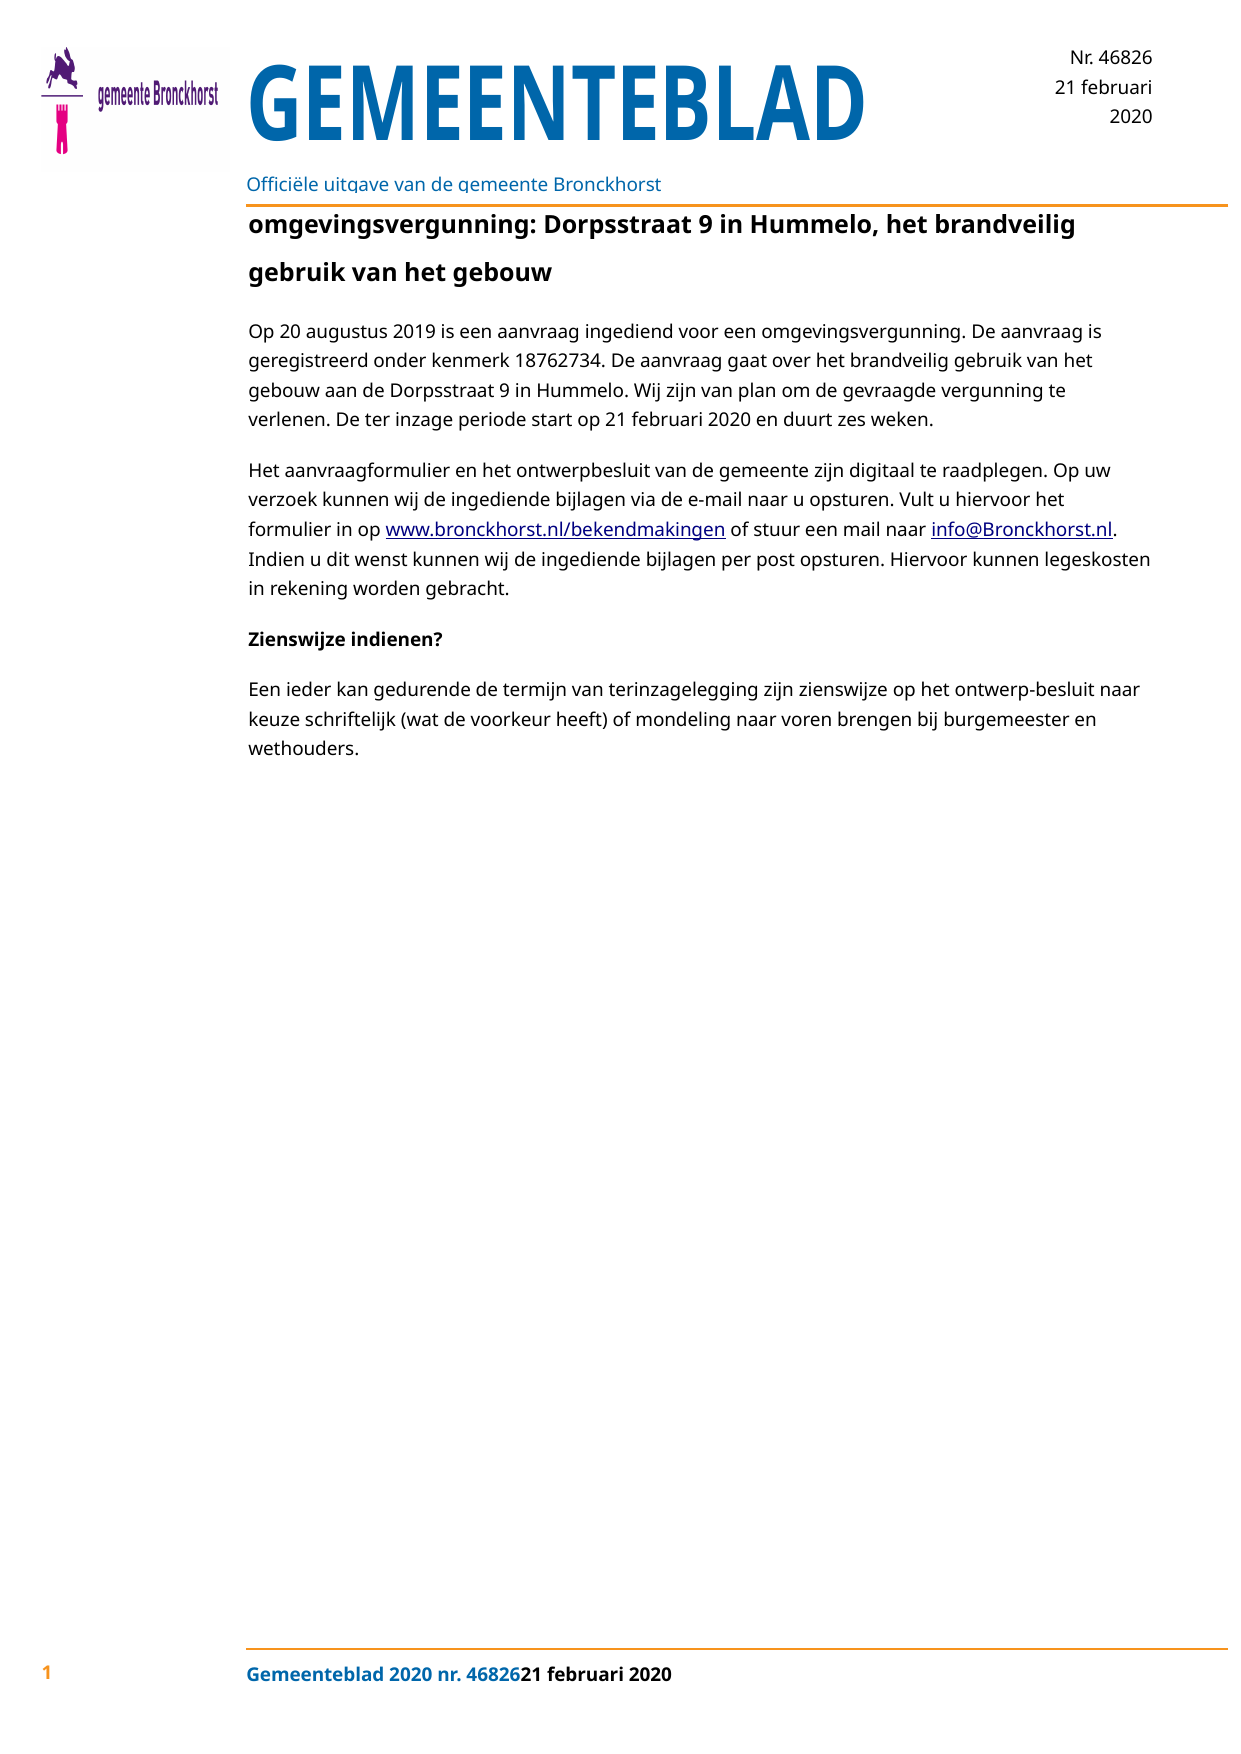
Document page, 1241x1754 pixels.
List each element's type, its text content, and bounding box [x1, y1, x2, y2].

picture [41, 47, 231, 172]
text omgevingsvergunning: Dorpsstraat 9 in Hummelo, het brandveilig gebruik van het gebouw [248, 207, 1152, 288]
text Een ieder kan gedurende de termijn van terinzagelegging zijn zienswijze op het ontwerp-besluit naar keuze schriftelijk (wat de voorkeur heeft) of mondeling naar voren brengen bij burgemeester en wethouders. [248, 676, 1152, 761]
text Het aanvraagformulier en het ontwerpbesluit van de gemeente zijn digitaal te raadplegen. Op uw verzoek kunnen wij de ingediende bijlagen via de e-mail naar u opsturen. Vult u hiervoor het formulier in op www.bronckhorst.nl/bekendmakingen of stuur een mail naar info@Bronckhorst.nl. Indien u dit wenst kunnen wij de ingediende bijlagen per post opsturen. Hiervoor kunnen legeskosten in rekening worden gebracht. [248, 457, 1152, 601]
text Zienswijze indienen? [248, 626, 1152, 652]
text Op 20 augustus 2019 is een aanvraag ingediend voor een omgevingsvergunning. De aanvraag is geregistreerd onder kenmerk 18762734. De aanvraag gaat over het brandveilig gebruik van het gebouw aan de Dorpsstraat 9 in Hummelo. Wij zijn van plan om de gevraagde vergunning te verlenen. De ter inzage periode start op 21 februari 2020 en duurt zes weken. [248, 318, 1152, 432]
